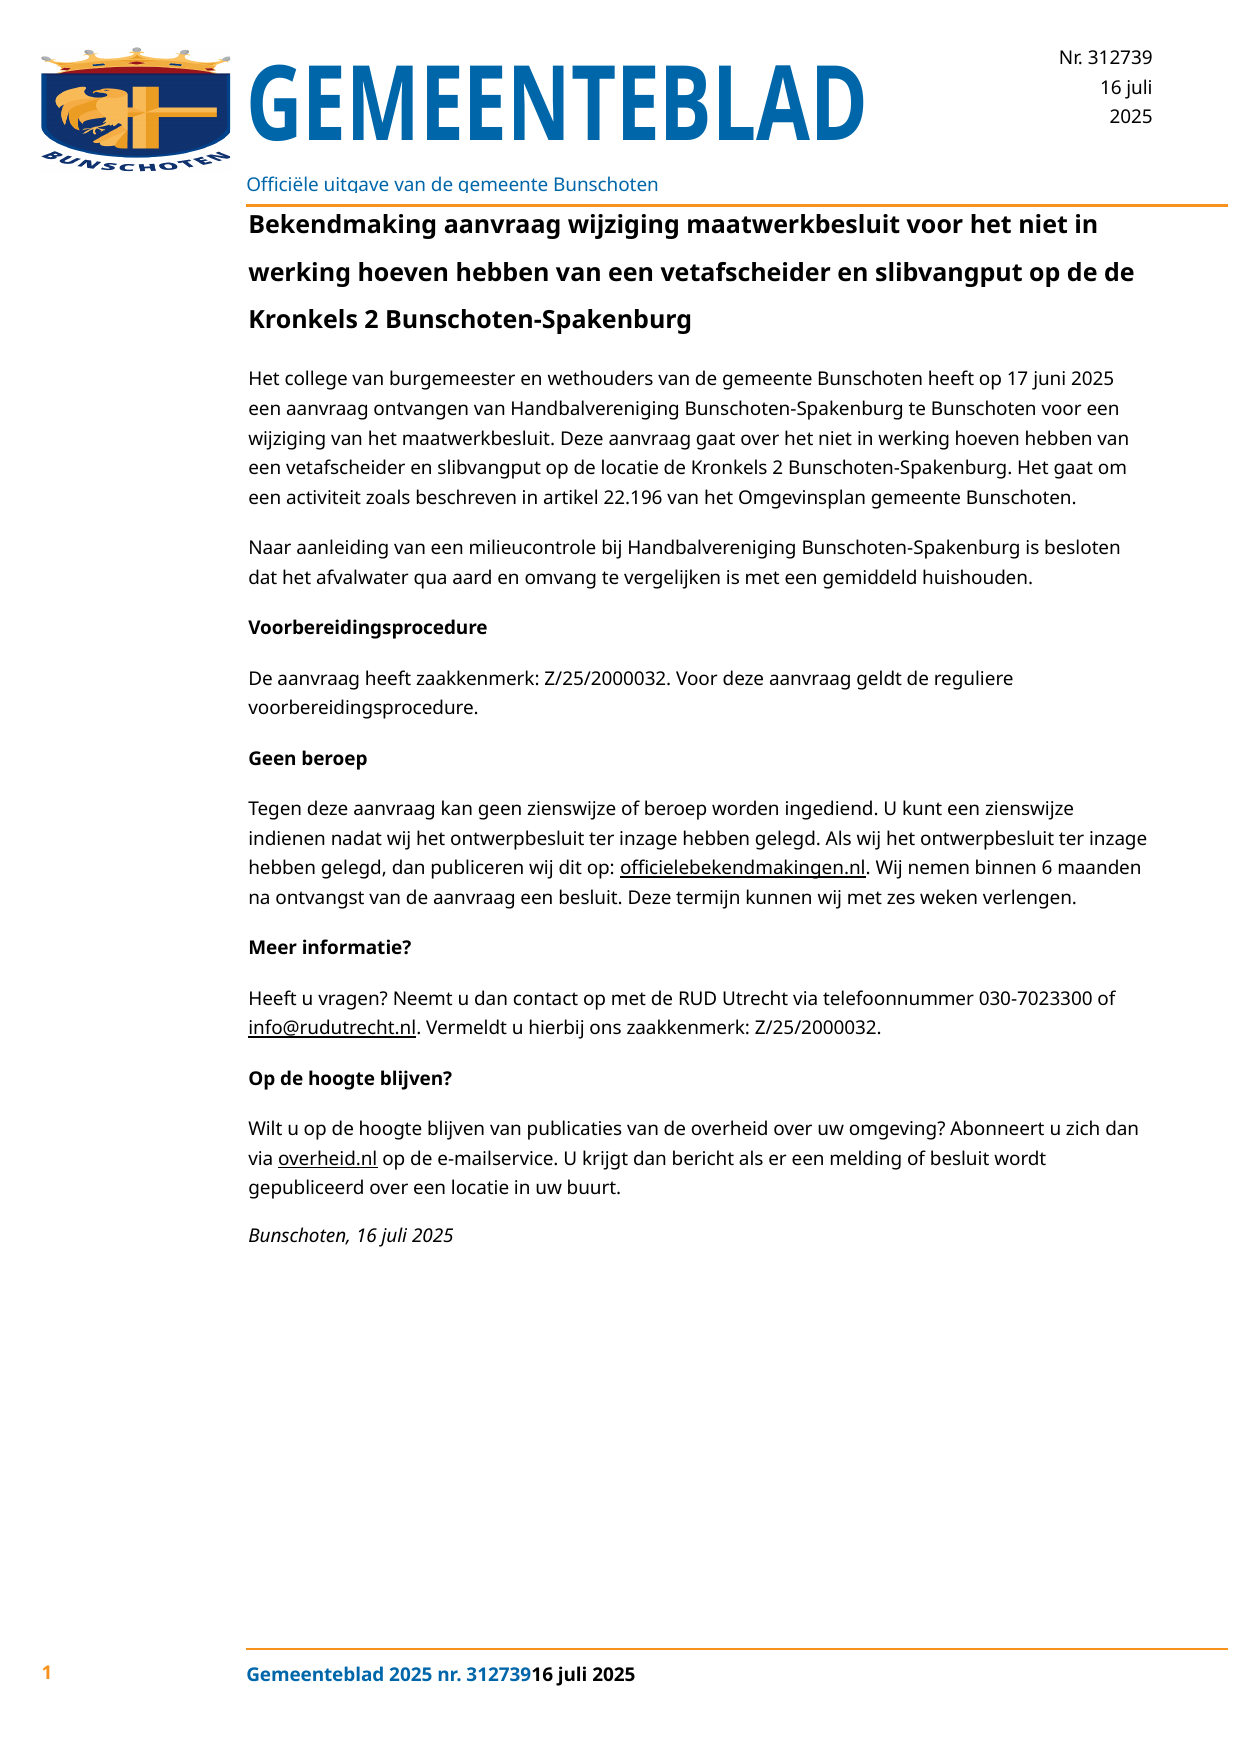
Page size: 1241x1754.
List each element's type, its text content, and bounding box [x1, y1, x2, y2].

text Meer informatie? [248, 934, 1152, 960]
text Bunschoten, 16 juli 2025 [248, 1222, 1152, 1248]
text Het college van burgemeester en wethouders van de gemeente Bunschoten heeft op 17 juni 2025 een aanvraag ontvangen van Handbalvereniging Bunschoten-Spakenburg te Bunschoten voor een wijziging van het maatwerkbesluit. Deze aanvraag gaat over het niet in werking hoeven hebben van een vetafscheider en slibvangput op de locatie de Kronkels 2 Bunschoten-Spakenburg. Het gaat om een activiteit zoals beschreven in artikel 22.196 van het Omgevinsplan gemeente Bunschoten. [248, 366, 1152, 509]
text Tegen deze aanvraag kan geen zienswijze of beroep worden ingediend. U kunt een zienswijze indienen nadat wij het ontwerpbesluit ter inzage hebben gelegd. Als wij het ontwerpbesluit ter inzage hebben gelegd, dan publiceren wij dit op: officielebekendmakingen.nl. Wij nemen binnen 6 maanden na ontvangst van de aanvraag een besluit. Deze termijn kunnen wij met zes weken verlengen. [248, 795, 1152, 909]
picture [41, 47, 231, 172]
text Voorbereidingsprocedure [248, 614, 1152, 640]
text De aanvraag heeft zaakkenmerk: Z/25/2000032. Voor deze aanvraag geldt de reguliere voorbereidingsprocedure. [248, 665, 1152, 720]
text Heeft u vragen? Neemt u dan contact op met de RUD Utrecht via telefoonnummer 030-7023300 of info@rudutrecht.nl. Vermeldt u hierbij ons zaakkenmerk: Z/25/2000032. [248, 985, 1152, 1040]
text Op de hoogte blijven? [248, 1065, 1152, 1090]
text Wilt u op de hoogte blijven van publicaties van de overheid over uw omgeving? Abonneert u zich dan via overheid.nl op de e-mailservice. U krijgt dan bericht als er een melding of besluit wordt gepubliceerd over een locatie in uw buurt. [248, 1115, 1152, 1200]
text Bekendmaking aanvraag wijziging maatwerkbesluit voor het niet in werking hoeven hebben van een vetafscheider en slibvangput op de de Kronkels 2 Bunschoten-Spakenburg [248, 207, 1152, 336]
text Geen beroep [248, 745, 1152, 770]
text Naar aanleiding van een milieucontrole bij Handbalvereniging Bunschoten-Spakenburg is besloten dat het afvalwater qua aard en omvang te vergelijken is met een gemiddeld huishouden. [248, 534, 1152, 589]
